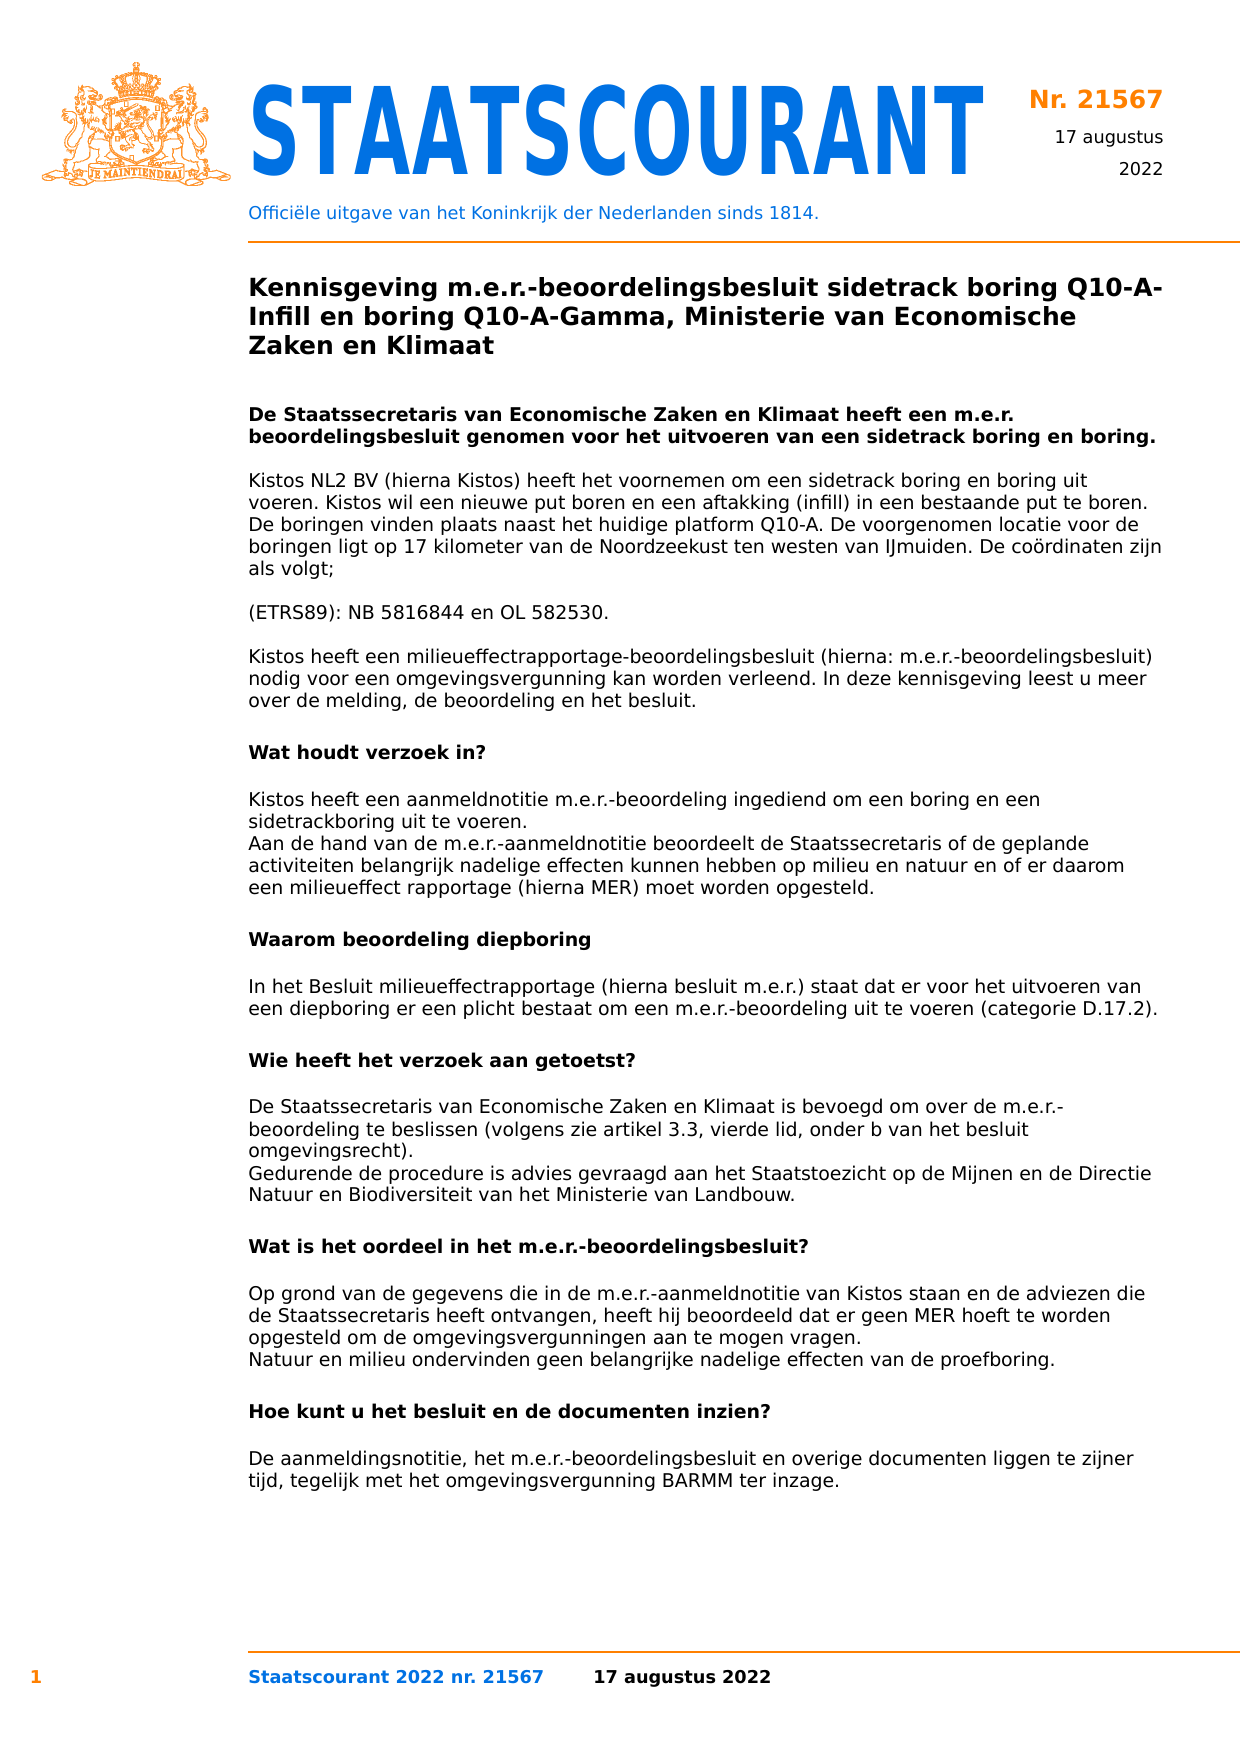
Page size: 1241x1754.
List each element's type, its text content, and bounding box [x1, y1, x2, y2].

subtitle Wat is het oordeel in het m.e.r.-beoordelingsbesluit? [248, 1236, 1163, 1258]
table_header Nr. 21567 [998, 62, 1240, 121]
text (ETRS89): NB 5816844 en OL 582530. [248, 602, 1163, 624]
text Op grond van de gegevens die in de m.e.r.-aanmeldnotitie van Kistos staan en de adviezen die de Staatssecretaris heeft ontvangen, heeft hij beoordeeld dat er geen MER hoeft te worden opgesteld om de omgevingsvergunningen aan te mogen vragen. [248, 1283, 1163, 1349]
subtitle Wat houdt verzoek in? [248, 742, 1163, 764]
table_cell 17 augustus [998, 121, 1240, 153]
text Kistos heeft een aanmeldnotitie m.e.r.-beoordeling ingediend om een boring en een sidetrackboring uit te voeren. [248, 789, 1163, 833]
table_header [25, 62, 248, 241]
text Kistos heeft een milieueffectrapportage-beoordelingsbesluit (hierna: m.e.r.-beoordelingsbesluit) nodig voor een omgevingsvergunning kan worden verleend. In deze kennisgeving leest u meer over de melding, de beoordeling en het besluit. [248, 646, 1163, 712]
subtitle Wie heeft het verzoek aan getoetst? [248, 1049, 1163, 1071]
text Natuur en milieu ondervinden geen belangrijke nadelige effecten van de proefboring. [248, 1349, 1163, 1371]
subtitle Waarom beoordeling diepboring [248, 928, 1163, 951]
picture [41, 62, 231, 186]
text Gedurende de procedure is advies gevraagd aan het Staatstoezicht op de Mijnen en de Directie Natuur en Biodiversiteit van het Ministerie van Landbouw. [248, 1162, 1163, 1206]
text De Staatssecretaris van Economische Zaken en Klimaat heeft een m.e.r. beoordelingsbesluit genomen voor het uitvoeren van een sidetrack boring en boring. [248, 404, 1163, 448]
table_cell 2022 [998, 153, 1240, 203]
subtitle Kennisgeving m.e.r.-beoordelingsbesluit sidetrack boring Q10-A-Infill en boring Q10-A-Gamma, Ministerie van Economische Zaken en Klimaat [248, 273, 1163, 361]
text In het Besluit milieueffectrapportage (hierna besluit m.e.r.) staat dat er voor het uitvoeren van een diepboring er een plicht bestaat om een m.e.r.-beoordeling uit te voeren (categorie D.17.2). [248, 976, 1163, 1019]
text Kistos NL2 BV (hierna Kistos) heeft het voornemen om een sidetrack boring en boring uit voeren. Kistos wil een nieuwe put boren en een aftakking (infill) in een bestaande put te boren. De boringen vinden plaats naast het huidige platform Q10-A. De voorgenomen locatie voor de boringen ligt op 17 kilometer van de Noordzeekust ten westen van IJmuiden. De coördinaten zijn als volgt; [248, 470, 1163, 580]
text De aanmeldingsnotitie, het m.e.r.-beoordelingsbesluit en overige documenten liggen te zijner tijd, tegelijk met het omgevingsvergunning BARMM ter inzage. [248, 1448, 1163, 1492]
table_cell Officiële uitgave van het Koninkrijk der Nederlanden sinds 1814. [248, 203, 1240, 241]
text De Staatssecretaris van Economische Zaken en Klimaat is bevoegd om over de m.e.r.-beoordeling te beslissen (volgens zie artikel 3.3, vierde lid, onder b van het besluit omgevingsrecht). [248, 1096, 1163, 1162]
table_header STAATSCOURANT [248, 62, 998, 203]
subtitle Hoe kunt u het besluit en de documenten inzien? [248, 1401, 1163, 1423]
text Aan de hand van de m.e.r.-aanmeldnotitie beoordeelt de Staatssecretaris of de geplande activiteiten belangrijk nadelige effecten kunnen hebben op milieu en natuur en of er daarom een milieueffect rapportage (hierna MER) moet worden opgesteld. [248, 833, 1163, 898]
